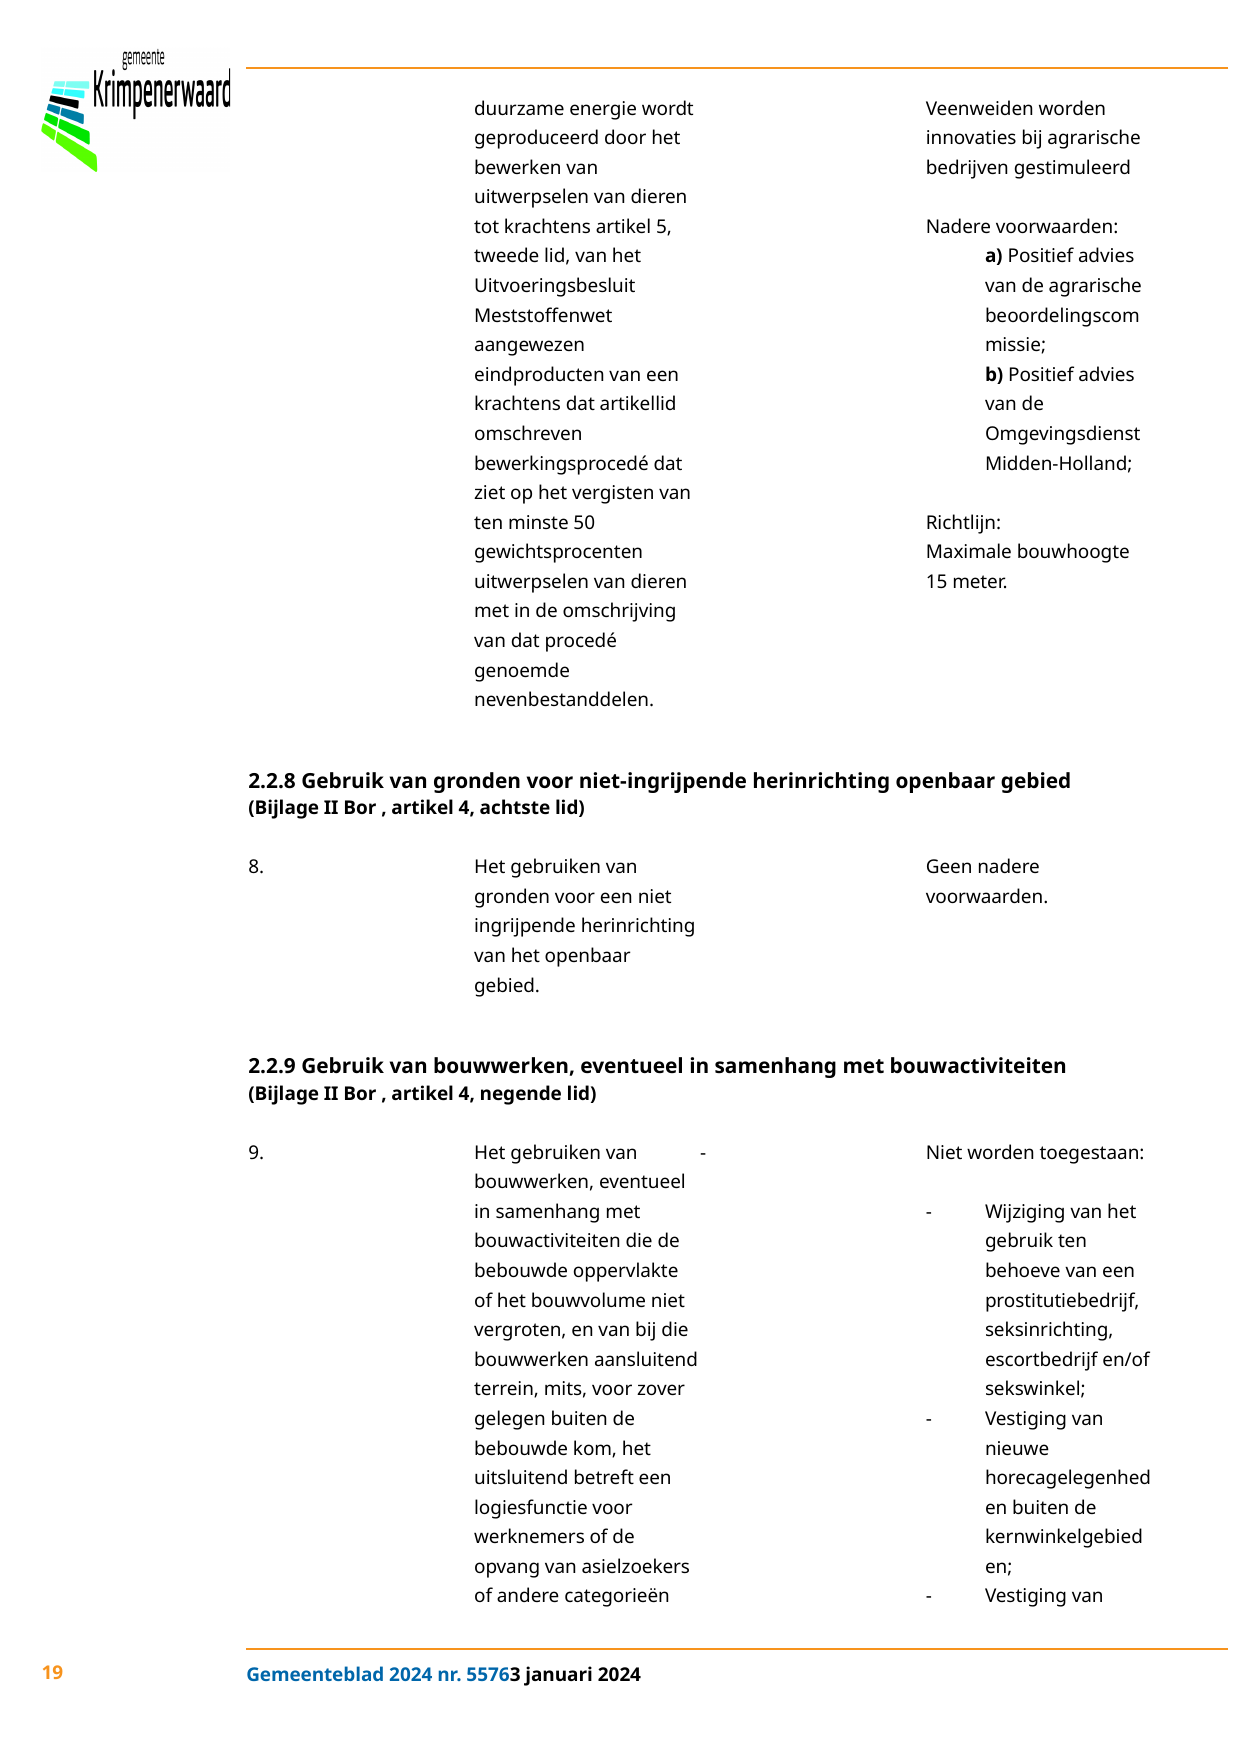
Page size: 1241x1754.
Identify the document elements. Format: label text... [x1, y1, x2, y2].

text (Bijlage II Bor , artikel 4, achtste lid) [248, 794, 1152, 820]
picture [41, 47, 231, 172]
table_header [248, 95, 474, 712]
table_header [700, 854, 926, 998]
table_header Het gebruiken van gronden voor een niet ingrijpende herinrichting van het openbaar gebied. [474, 854, 700, 998]
text 2.2.9 Gebruik van bouwwerken, eventueel in samenhang met bouwactiviteiten [248, 1051, 1152, 1080]
table_header Niet worden toegestaan: Wijziging van het gebruik ten behoeve van een prostitutiebedrijf, seksinrichting, escortbedrijf en/of sekswinkel; Vestiging van nieuwe horecagelegenheden buiten de kernwinkelgebieden; Vestiging van [926, 1139, 1152, 1608]
text 2.2.8 Gebruik van gronden voor niet-ingrijpende herinrichting openbaar gebied [248, 766, 1152, 794]
table_header Veenweiden worden innovaties bij agrarische bedrijven gestimuleerd Nadere voorwaarden: a) Positief advies van de agrarische beoordelingscommissie; b) Positief advies van de Omgevingsdienst Midden-Holland; Richtlijn: Maximale bouwhoogte 15 meter. [926, 95, 1152, 712]
table_header duurzame energie wordt geproduceerd door het bewerken van uitwerpselen van dieren tot krachtens artikel 5, tweede lid, van het Uitvoeringsbesluit Meststoffenwet aangewezen eindproducten van een krachtens dat artikellid omschreven bewerkingsprocedé dat ziet op het vergisten van ten minste 50 gewichtsprocenten uitwerpselen van dieren met in de omschrijving van dat procedé genoemde nevenbestanddelen. [474, 95, 700, 712]
table_header Het gebruiken van bouwwerken, eventueel in samenhang met bouwactiviteiten die de bebouwde oppervlakte of het bouwvolume niet vergroten, en van bij die bouwwerken aansluitend terrein, mits, voor zover gelegen buiten de bebouwde kom, het uitsluitend betreft een logiesfunctie voor werknemers of de opvang van asielzoekers of andere categorieën [474, 1139, 700, 1608]
table_header Geen nadere voorwaarden. [926, 854, 1152, 998]
table_header 9. [248, 1139, 474, 1608]
table_header 8. [248, 854, 474, 998]
table_header [700, 95, 926, 712]
text (Bijlage II Bor , artikel 4, negende lid) [248, 1080, 1152, 1105]
table_header - [700, 1139, 926, 1608]
